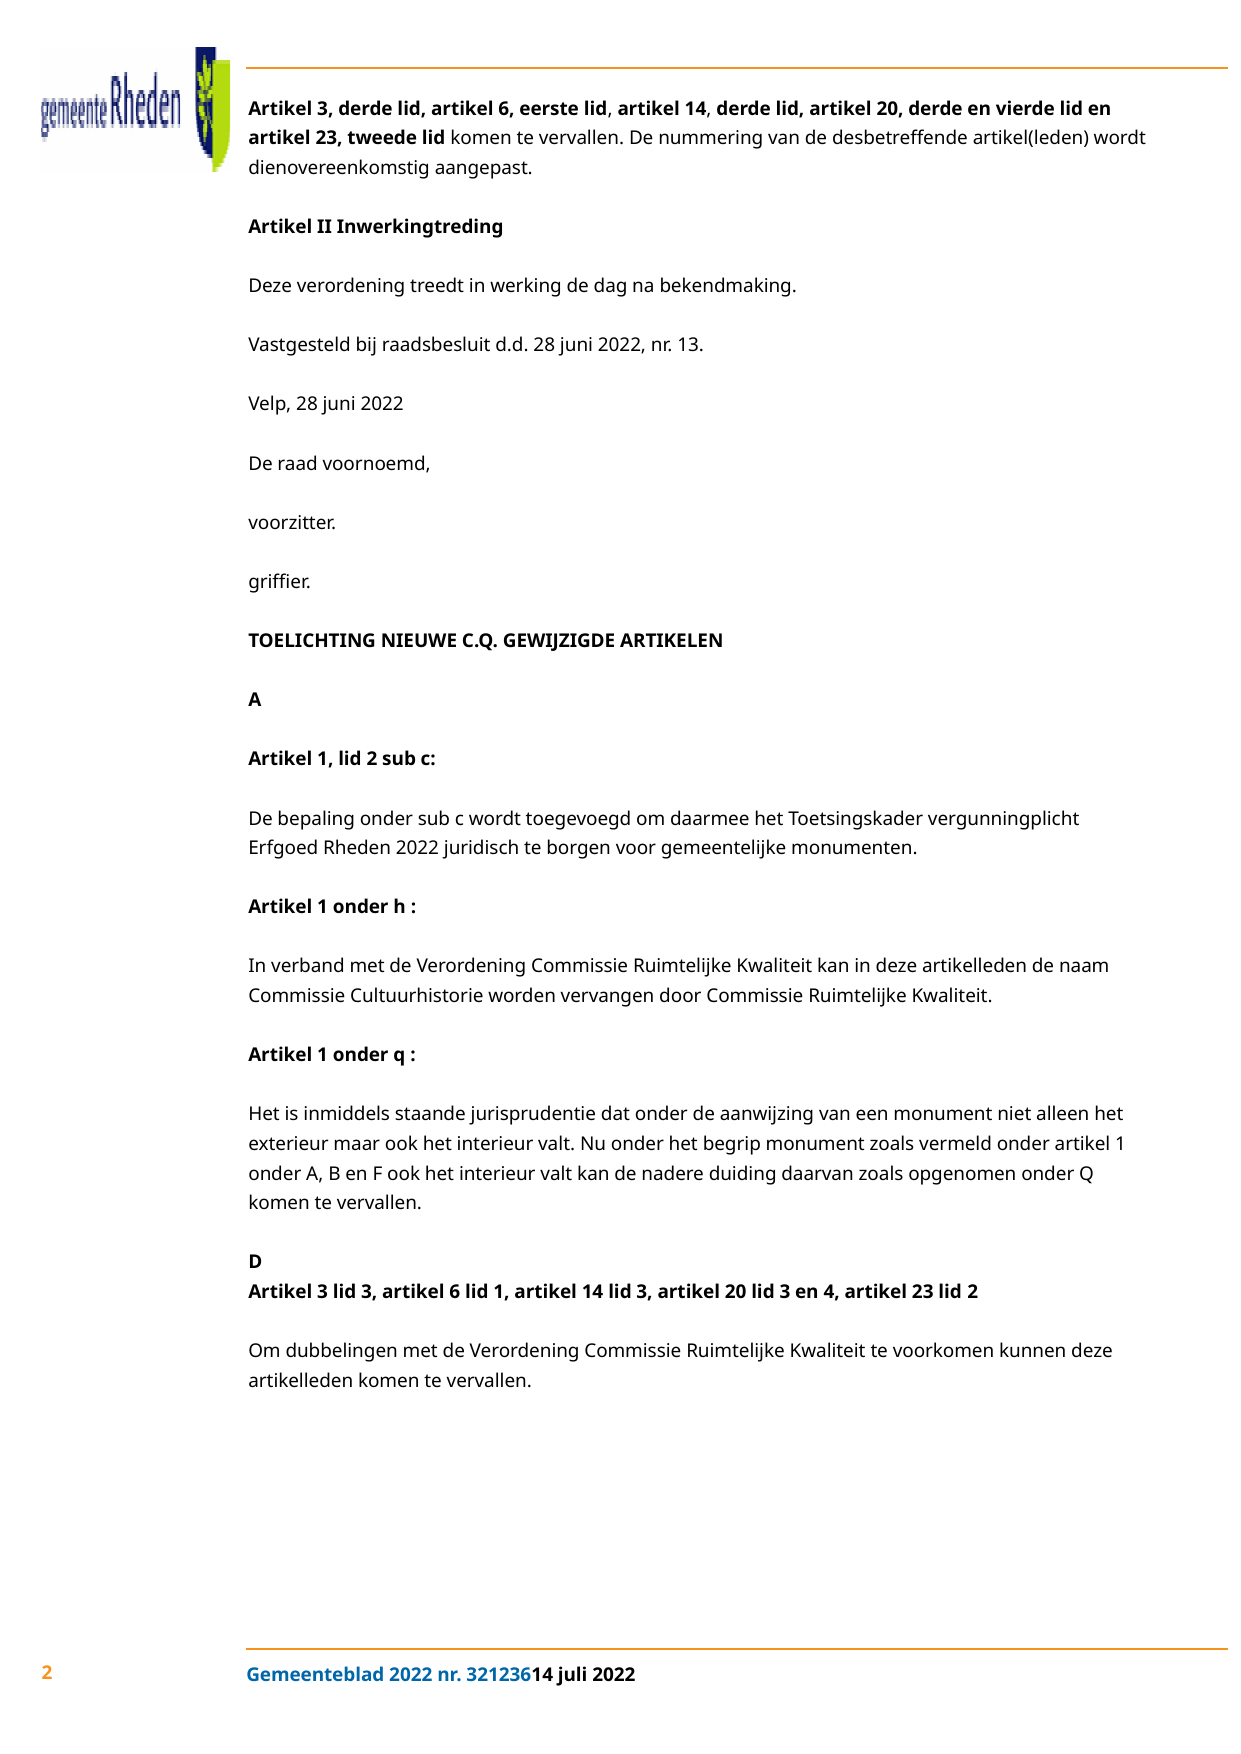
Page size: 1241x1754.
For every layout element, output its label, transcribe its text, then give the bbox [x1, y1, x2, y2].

picture [41, 47, 231, 172]
text Artikel II Inwerkingtreding [248, 213, 1152, 239]
text D [248, 1248, 1152, 1274]
text Het is inmiddels staande jurisprudentie dat onder de aanwijzing van een monument niet alleen het exterieur maar ook het interieur valt. Nu onder het begrip monument zoals vermeld onder artikel 1 onder A, B en F ook het interieur valt kan de nadere duiding daarvan zoals opgenomen onder Q komen te vervallen. [248, 1101, 1152, 1215]
text Artikel 1, lid 2 sub c: [248, 746, 1152, 771]
text De bepaling onder sub c wordt toegevoegd om daarmee het Toetsingskader vergunningplicht Erfgoed Rheden 2022 juridisch te borgen voor gemeentelijke monumenten. [248, 805, 1152, 860]
text griffier. [248, 568, 1152, 594]
text De raad voornoemd, [248, 450, 1152, 476]
text Artikel 3, derde lid, artikel 6, eerste lid, artikel 14, derde lid, artikel 20, derde en vierde lid en artikel 23, tweede lid komen te vervallen. De nummering van de desbetreffende artikel(leden) wordt dienovereenkomstig aangepast. [248, 95, 1152, 180]
text Velp, 28 juni 2022 [248, 391, 1152, 416]
text Om dubbelingen met de Verordening Commissie Ruimtelijke Kwaliteit te voorkomen kunnen deze artikelleden komen te vervallen. [248, 1337, 1152, 1393]
text Deze verordening treedt in werking de dag na bekendmaking. [248, 272, 1152, 298]
text A [248, 686, 1152, 712]
text Artikel 1 onder q : [248, 1041, 1152, 1067]
text TOELICHTING NIEUWE C.Q. GEWIJZIGDE ARTIKELEN [248, 627, 1152, 653]
text voorzitter. [248, 509, 1152, 535]
text Artikel 1 onder h : [248, 893, 1152, 919]
text In verband met de Verordening Commissie Ruimtelijke Kwaliteit kan in deze artikelleden de naam Commissie Cultuurhistorie worden vervangen door Commissie Ruimtelijke Kwaliteit. [248, 953, 1152, 1008]
text Vastgesteld bij raadsbesluit d.d. 28 juni 2022, nr. 13. [248, 331, 1152, 357]
text Artikel 3 lid 3, artikel 6 lid 1, artikel 14 lid 3, artikel 20 lid 3 en 4, artikel 23 lid 2 [248, 1278, 1152, 1304]
